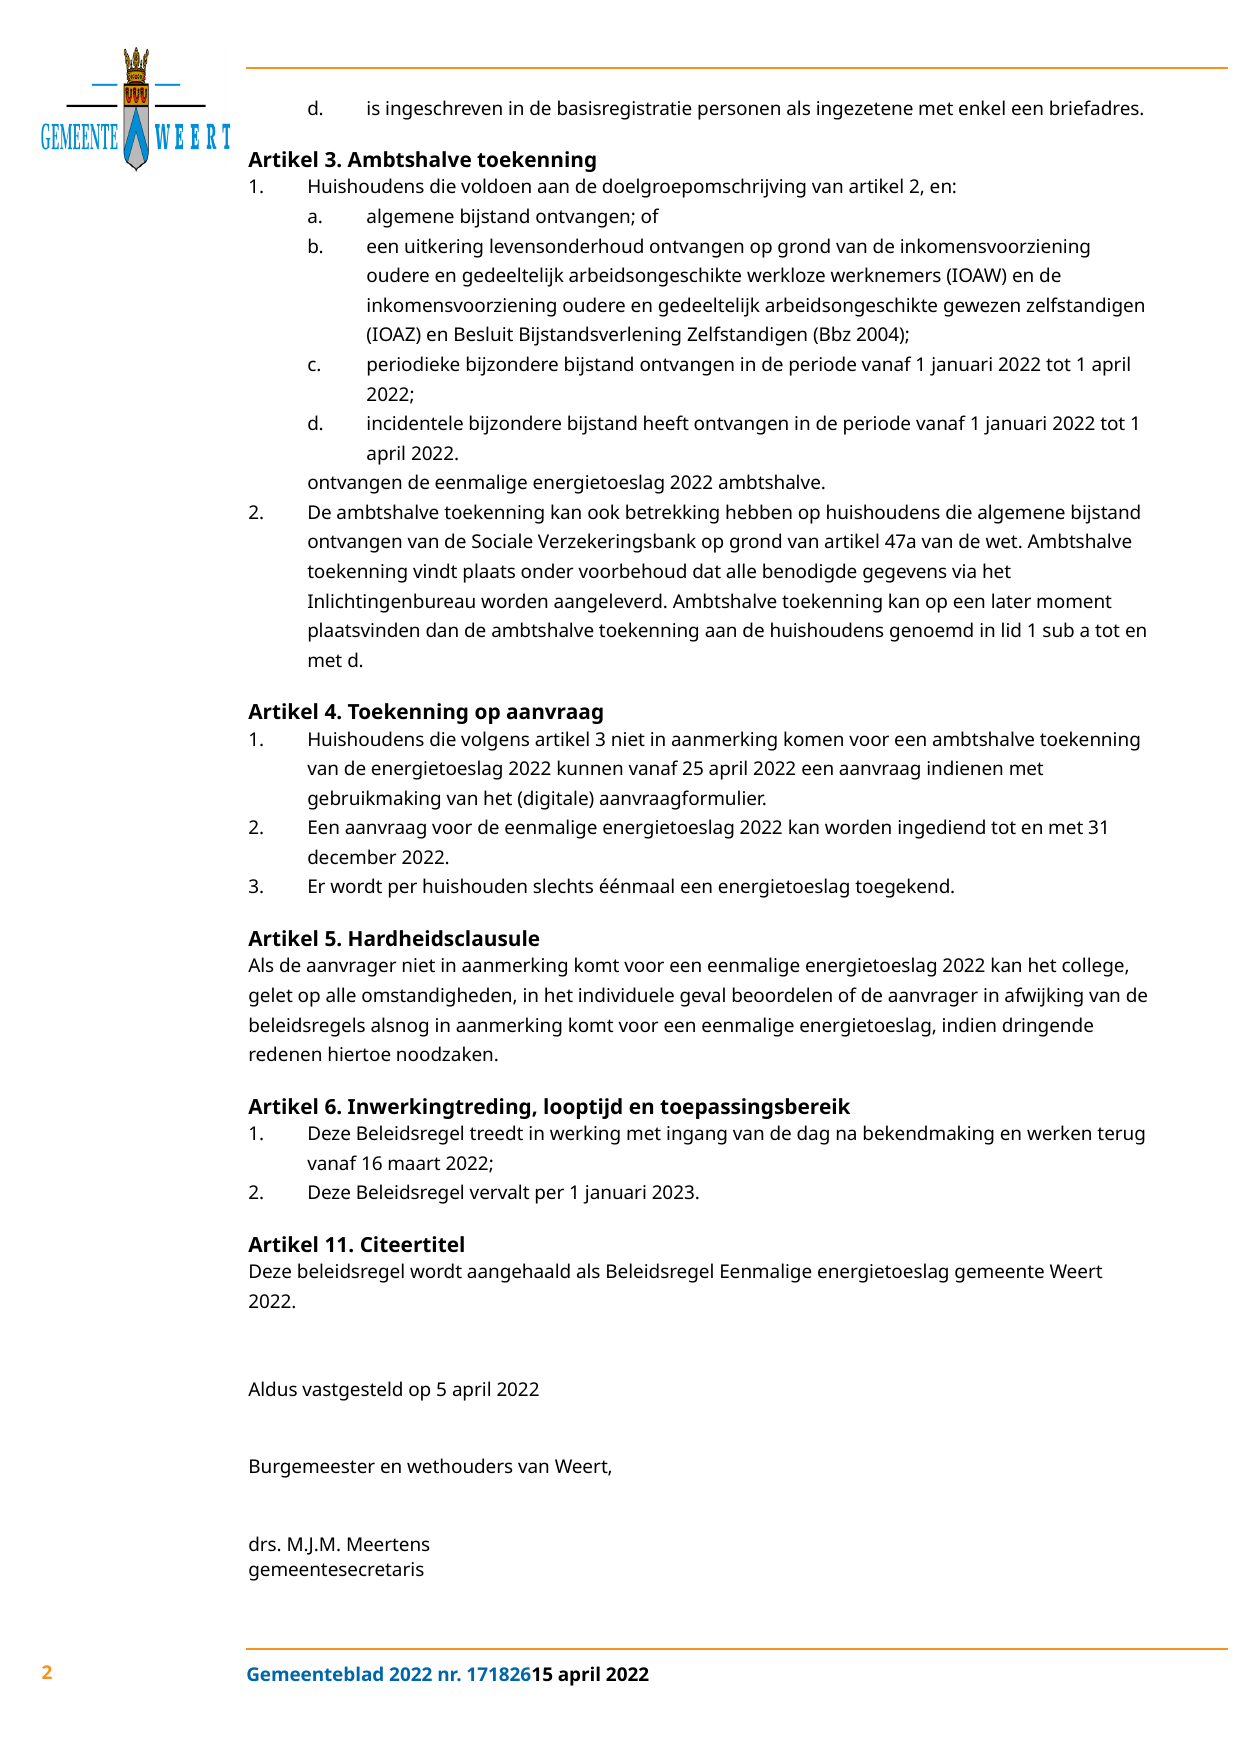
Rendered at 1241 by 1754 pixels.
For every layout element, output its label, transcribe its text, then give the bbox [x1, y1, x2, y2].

text Aldus vastgesteld op 5 april 2022 [248, 1377, 1152, 1402]
list Deze Beleidsregel treedt in werking met ingang van de dag na bekendmaking en werken terug vanaf 16 maart 2022; [248, 1120, 1152, 1176]
list Huishoudens die volgens artikel 3 niet in aanmerking komen voor een ambtshalve toekenning van de energietoeslag 2022 kunnen vanaf 25 april 2022 een aanvraag indienen met gebruikmaking van het (digitale) aanvraagformulier. [248, 726, 1152, 811]
text Artikel 11. Citeertitel [248, 1230, 1152, 1258]
text gemeentesecretaris [248, 1557, 1152, 1582]
list periodieke bijzondere bijstand ontvangen in de periode vanaf 1 januari 2022 tot 1 april 2022; [307, 351, 1152, 406]
text Artikel 5. Hardheidsclausule [248, 924, 1152, 953]
text Als de aanvrager niet in aanmerking komt voor een eenmalige energietoeslag 2022 kan het college, gelet op alle omstandigheden, in het individuele geval beoordelen of de aanvrager in afwijking van de beleidsregels alsnog in aanmerking komt voor een eenmalige energietoeslag, indien dringende redenen hiertoe noodzaken. [248, 953, 1152, 1067]
list is ingeschreven in de basisregistratie personen als ingezetene met enkel een briefadres. [307, 95, 1152, 121]
text Burgemeester en wethouders van Weert, [248, 1454, 1152, 1479]
list De ambtshalve toekenning kan ook betrekking hebben op huishoudens die algemene bijstand ontvangen van de Sociale Verzekeringsbank op grond van artikel 47a van de wet. Ambtshalve toekenning vindt plaats onder voorbehoud dat alle benodigde gegevens via het Inlichtingenbureau worden aangeleverd. Ambtshalve toekenning kan op een later moment plaatsvinden dan de ambtshalve toekenning aan de huishoudens genoemd in lid 1 sub a tot en met d. [248, 499, 1152, 673]
list algemene bijstand ontvangen; of [307, 203, 1152, 229]
text Artikel 3. Ambtshalve toekenning [248, 145, 1152, 174]
text Artikel 4. Toekenning op aanvraag [248, 697, 1152, 726]
list een uitkering levensonderhoud ontvangen op grond van de inkomensvoorziening oudere en gedeeltelijk arbeidsongeschikte werkloze werknemers (IOAW) en de inkomensvoorziening oudere en gedeeltelijk arbeidsongeschikte gewezen zelfstandigen (IOAZ) en Besluit Bijstandsverlening Zelfstandigen (Bbz 2004); [307, 233, 1152, 347]
list Er wordt per huishouden slechts éénmaal een energietoeslag toegekend. [248, 874, 1152, 899]
text Deze beleidsregel wordt aangehaald als Beleidsregel Eenmalige energietoeslag gemeente Weert 2022. [248, 1258, 1152, 1313]
list incidentele bijzondere bijstand heeft ontvangen in de periode vanaf 1 januari 2022 tot 1 april 2022. [307, 410, 1152, 466]
picture [41, 47, 231, 172]
list Een aanvraag voor de eenmalige energietoeslag 2022 kan worden ingediend tot en met 31 december 2022. [248, 814, 1152, 870]
text drs. M.J.M. Meertens [248, 1531, 1152, 1557]
text Artikel 6. Inwerkingtreding, looptijd en toepassingsbereik [248, 1092, 1152, 1120]
list ontvangen de eenmalige energietoeslag 2022 ambtshalve. [248, 469, 1152, 495]
list Deze Beleidsregel vervalt per 1 januari 2023. [248, 1179, 1152, 1205]
list Huishoudens die voldoen aan de doelgroepomschrijving van artikel 2, en: [248, 174, 1152, 199]
